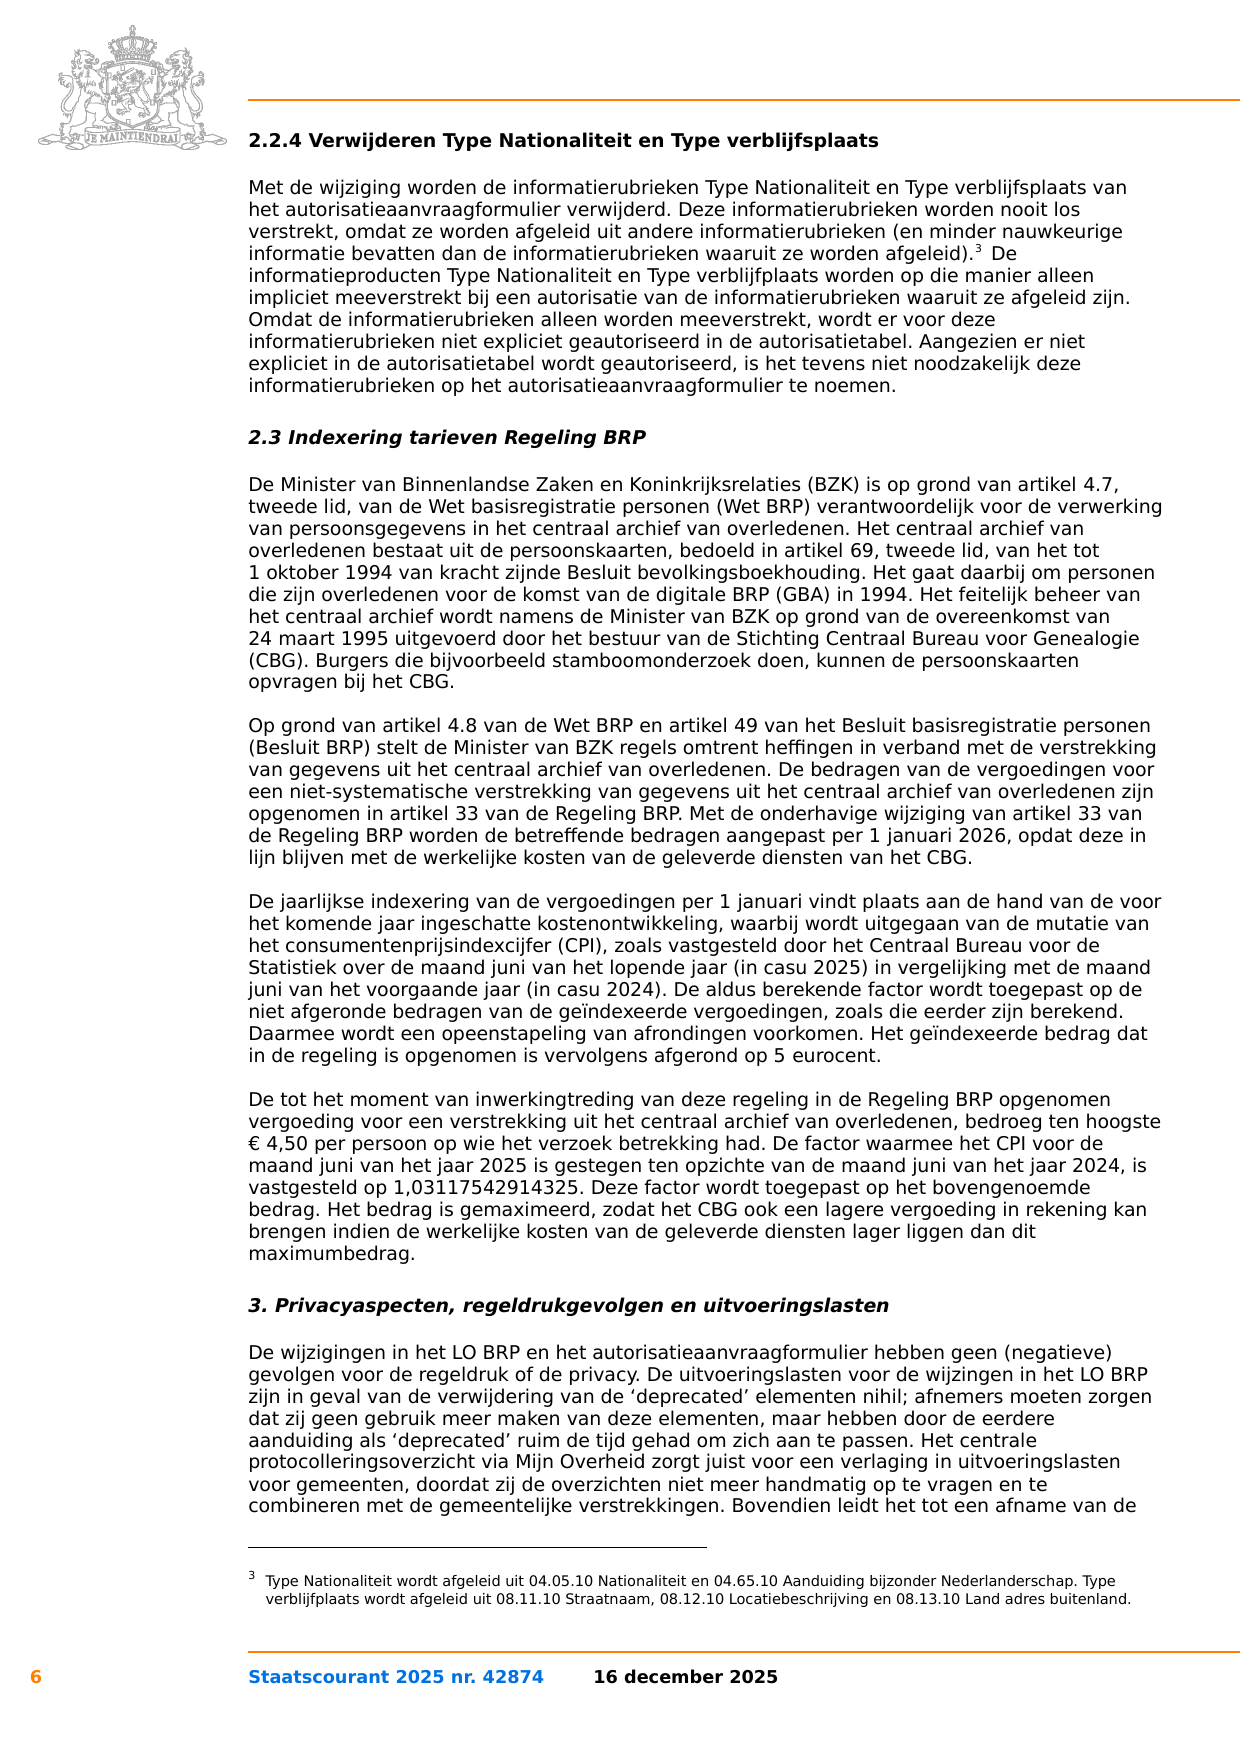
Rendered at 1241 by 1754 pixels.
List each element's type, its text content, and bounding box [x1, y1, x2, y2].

subtitle 3. Privacyaspecten, regeldrukgevolgen en uitvoeringslasten [248, 1294, 1163, 1317]
text Met de wijziging worden de informatierubrieken Type Nationaliteit en Type verblijfsplaats van het autorisatieaanvraagformulier verwijderd. Deze informatierubrieken worden nooit los verstrekt, omdat ze worden afgeleid uit andere informatierubrieken (en minder nauwkeurige informatie bevatten dan de informatierubrieken waaruit ze worden afgeleid). De informatieproducten Type Nationaliteit en Type verblijfplaats worden op die manier alleen impliciet meeverstrekt bij een autorisatie van de informatierubrieken waaruit ze afgeleid zijn. Omdat de informatierubrieken alleen worden meeverstrekt, wordt er voor deze informatierubrieken niet expliciet geautoriseerd in de autorisatietabel. Aangezien er niet expliciet in de autorisatietabel wordt geautoriseerd, is het tevens niet noodzakelijk deze informatierubrieken op het autorisatieaanvraagformulier te noemen. [248, 177, 1163, 397]
text De wijzigingen in het LO BRP en het autorisatieaanvraagformulier hebben geen (negatieve) gevolgen voor de regeldruk of de privacy. De uitvoeringslasten voor de wijzingen in het LO BRP zijn in geval van de verwijdering van de ‘deprecated’ elementen nihil; afnemers moeten zorgen dat zij geen gebruik meer maken van deze elementen, maar hebben door de eerdere aanduiding als ‘deprecated’ ruim de tijd gehad om zich aan te passen. Het centrale protocolleringsoverzicht via Mijn Overheid zorgt juist voor een verlaging in uitvoeringslasten voor gemeenten, doordat zij de overzichten niet meer handmatig op te vragen en te combineren met de gemeentelijke verstrekkingen. Bovendien leidt het tot een afname van de [248, 1342, 1163, 1517]
picture [38, 25, 227, 150]
text De tot het moment van inwerkingtreding van deze regeling in de Regeling BRP opgenomen vergoeding voor een verstrekking uit het centraal archief van overledenen, bedroeg ten hoogste € 4,50 per persoon op wie het verzoek betrekking had. De factor waarmee het CPI voor de maand juni van het jaar 2025 is gestegen ten opzichte van de maand juni van het jaar 2024, is vastgesteld op 1,03117542914325. Deze factor wordt toegepast op het bovengenoemde bedrag. Het bedrag is gemaximeerd, zodat het CBG ook een lagere vergoeding in rekening kan brengen indien de werkelijke kosten van de geleverde diensten lager liggen dan dit maximumbedrag. [248, 1089, 1163, 1264]
text Type Nationaliteit wordt afgeleid uit 04.05.10 Nationaliteit en 04.65.10 Aanduiding bijzonder Nederlanderschap. Type verblijfplaats wordt afgeleid uit 08.11.10 Straatnaam, 08.12.10 Locatiebeschrijving en 08.13.10 Land adres buitenland. [248, 1569, 1163, 1608]
text Op grond van artikel 4.8 van de Wet BRP en artikel 49 van het Besluit basisregistratie personen (Besluit BRP) stelt de Minister van BZK regels omtrent heffingen in verband met de verstrekking van gegevens uit het centraal archief van overledenen. De bedragen van de vergoedingen voor een niet-systematische verstrekking van gegevens uit het centraal archief van overledenen zijn opgenomen in artikel 33 van de Regeling BRP. Met de onderhavige wijziging van artikel 33 van de Regeling BRP worden de betreffende bedragen aangepast per 1 januari 2026, opdat deze in lijn blijven met de werkelijke kosten van de geleverde diensten van het CBG. [248, 715, 1163, 869]
subtitle 2.3 Indexering tarieven Regeling BRP [248, 427, 1163, 449]
text De jaarlijkse indexering van de vergoedingen per 1 januari vindt plaats aan de hand van de voor het komende jaar ingeschatte kostenontwikkeling, waarbij wordt uitgegaan van de mutatie van het consumentenprijsindexcijfer (CPI), zoals vastgesteld door het Centraal Bureau voor de Statistiek over de maand juni van het lopende jaar (in casu 2025) in vergelijking met de maand juni van het voorgaande jaar (in casu 2024). De aldus berekende factor wordt toegepast op de niet afgeronde bedragen van de geïndexeerde vergoedingen, zoals die eerder zijn berekend. Daarmee wordt een opeenstapeling van afrondingen voorkomen. Het geïndexeerde bedrag dat in de regeling is opgenomen is vervolgens afgerond op 5 eurocent. [248, 891, 1163, 1067]
text De Minister van Binnenlandse Zaken en Koninkrijksrelaties (BZK) is op grond van artikel 4.7, tweede lid, van de Wet basisregistratie personen (Wet BRP) verantwoordelijk voor de verwerking van persoonsgegevens in het centraal archief van overledenen. Het centraal archief van overledenen bestaat uit de persoonskaarten, bedoeld in artikel 69, tweede lid, van het tot 1 oktober 1994 van kracht zijnde Besluit bevolkingsboekhouding. Het gaat daarbij om personen die zijn overledenen voor de komst van de digitale BRP (GBA) in 1994. Het feitelijk beheer van het centraal archief wordt namens de Minister van BZK op grond van de overeenkomst van 24 maart 1995 uitgevoerd door het bestuur van de Stichting Centraal Bureau voor Genealogie (CBG). Burgers die bijvoorbeeld stamboomonderzoek doen, kunnen de persoonskaarten opvragen bij het CBG. [248, 474, 1163, 693]
subtitle 2.2.4 Verwijderen Type Nationaliteit en Type verblijfsplaats [248, 130, 1163, 152]
